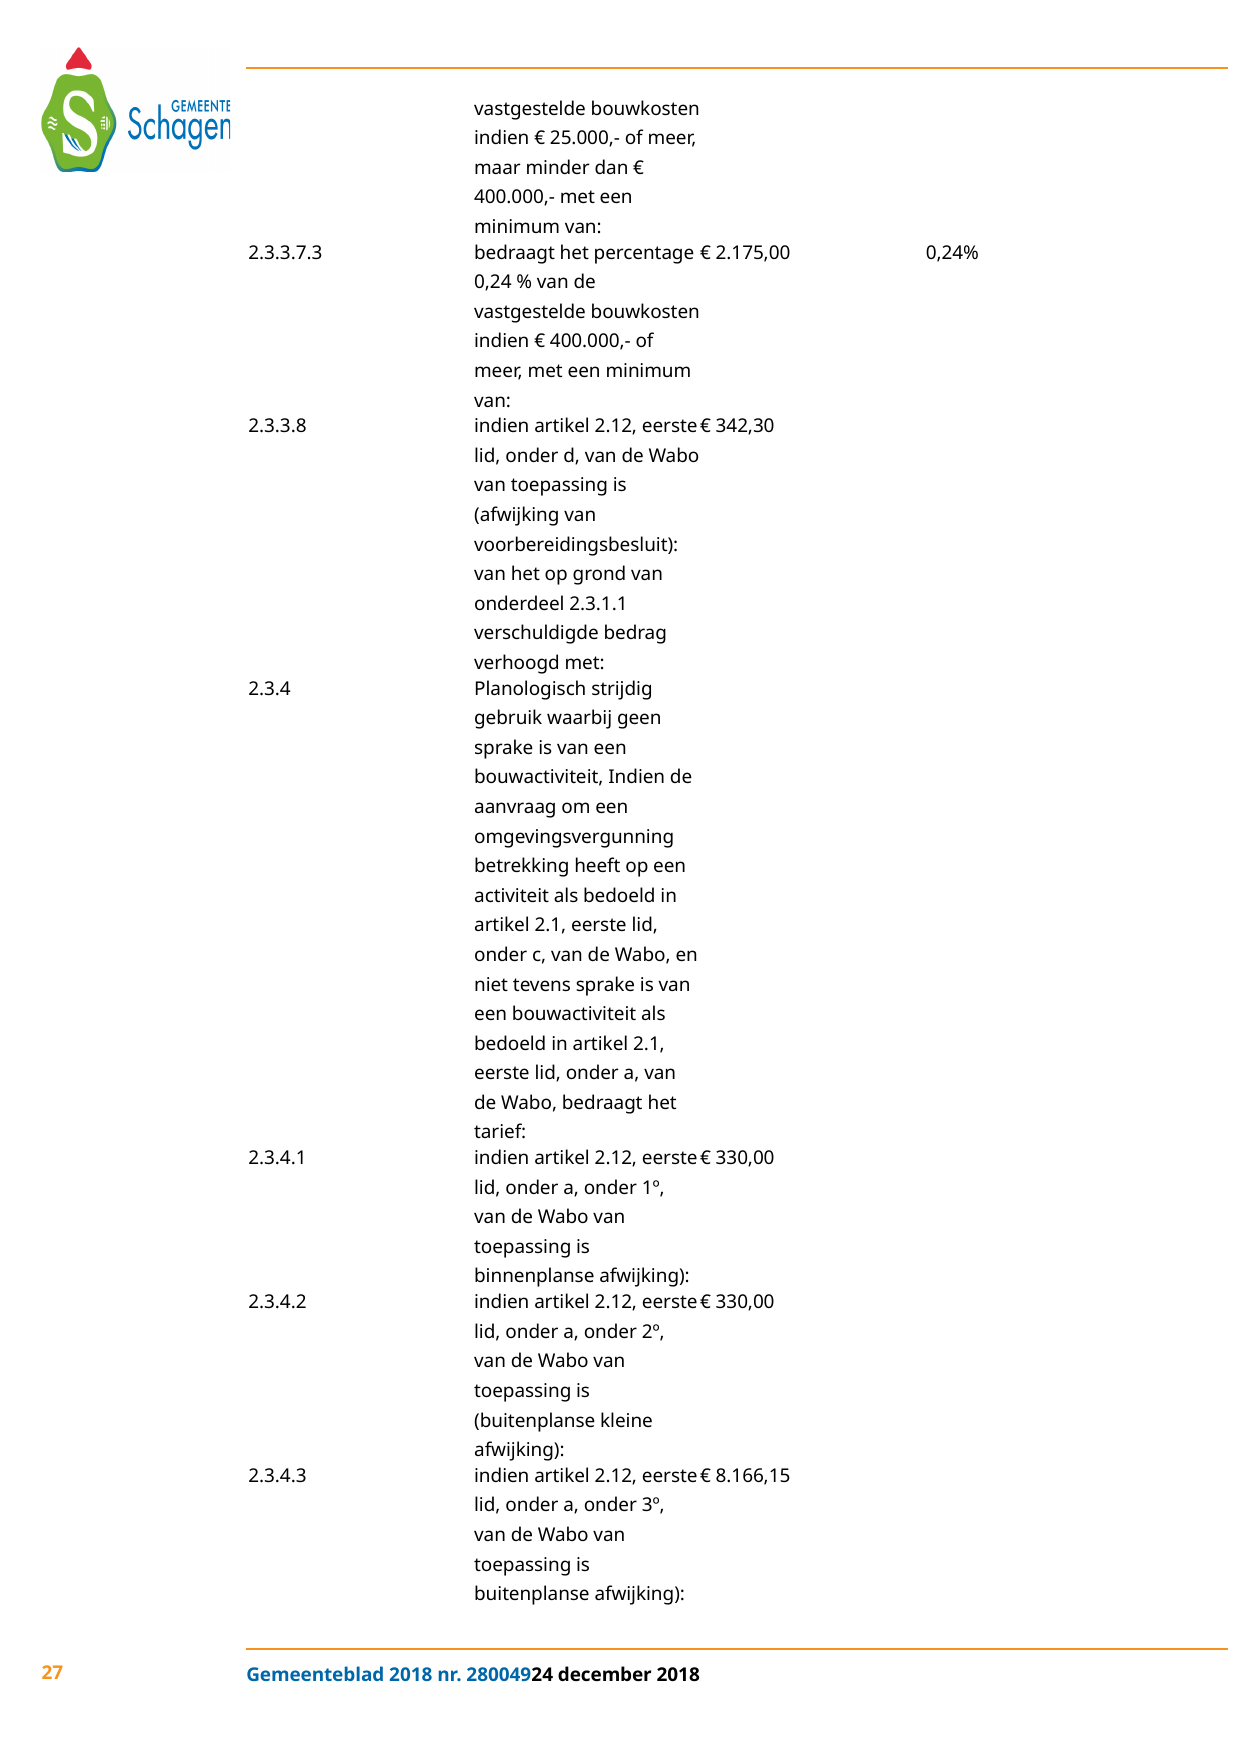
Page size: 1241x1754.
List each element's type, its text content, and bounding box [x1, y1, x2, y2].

table_cell bedraagt het percentage 0,24 % van de vastgestelde bouwkosten indien € 400.000,- of meer, met een minimum van: [474, 239, 700, 412]
table_cell indien artikel 2.12, eerste lid, onder a, onder 1º, van de Wabo van toepassing is binnenplanse afwijking): [474, 1144, 700, 1288]
table_cell [248, 95, 474, 239]
table_cell indien artikel 2.12, eerste lid, onder a, onder 2º, van de Wabo van toepassing is (buitenplanse kleine afwijking): [474, 1289, 700, 1462]
table_cell indien artikel 2.12, eerste lid, onder d, van de Wabo van toepassing is (afwijking van voorbereidingsbesluit): van het op grond van onderdeel 2.3.1.1 verschuldigde bedrag verhoogd met: [474, 413, 700, 675]
table_cell € 330,00 [700, 1289, 926, 1462]
table_cell € 330,00 [700, 1144, 926, 1288]
table_cell [926, 1289, 1152, 1462]
table_cell 2.3.4 [248, 675, 474, 1144]
table_cell [926, 1144, 1152, 1288]
table_cell [700, 95, 926, 239]
table_cell € 2.175,00 [700, 239, 926, 412]
table_cell 2.3.4.2 [248, 1289, 474, 1462]
table_cell [926, 413, 1152, 675]
table_cell € 342,30 [700, 413, 926, 675]
table_cell Planologisch strijdig gebruik waarbij geen sprake is van een bouwactiviteit, Indien de aanvraag om een omgevingsvergunning betrekking heeft op een activiteit als bedoeld in artikel 2.1, eerste lid, onder c, van de Wabo, en niet tevens sprake is van een bouwactiviteit als bedoeld in artikel 2.1, eerste lid, onder a, van de Wabo, bedraagt het tarief: [474, 675, 700, 1144]
table_cell vastgestelde bouwkosten indien € 25.000,- of meer, maar minder dan € 400.000,- met een minimum van: [474, 95, 700, 239]
table_cell [926, 675, 1152, 1144]
table_cell [926, 1462, 1152, 1606]
table_cell 2.3.3.8 [248, 413, 474, 675]
table_cell 2.3.3.7.3 [248, 239, 474, 412]
table_cell [700, 675, 926, 1144]
table_cell indien artikel 2.12, eerste lid, onder a, onder 3º, van de Wabo van toepassing is buitenplanse afwijking): [474, 1462, 700, 1606]
table_cell 2.3.4.1 [248, 1144, 474, 1288]
picture [41, 47, 231, 172]
table_cell 0,24% [926, 239, 1152, 412]
table_cell [926, 95, 1152, 239]
table_cell € 8.166,15 [700, 1462, 926, 1606]
table_cell 2.3.4.3 [248, 1462, 474, 1606]
